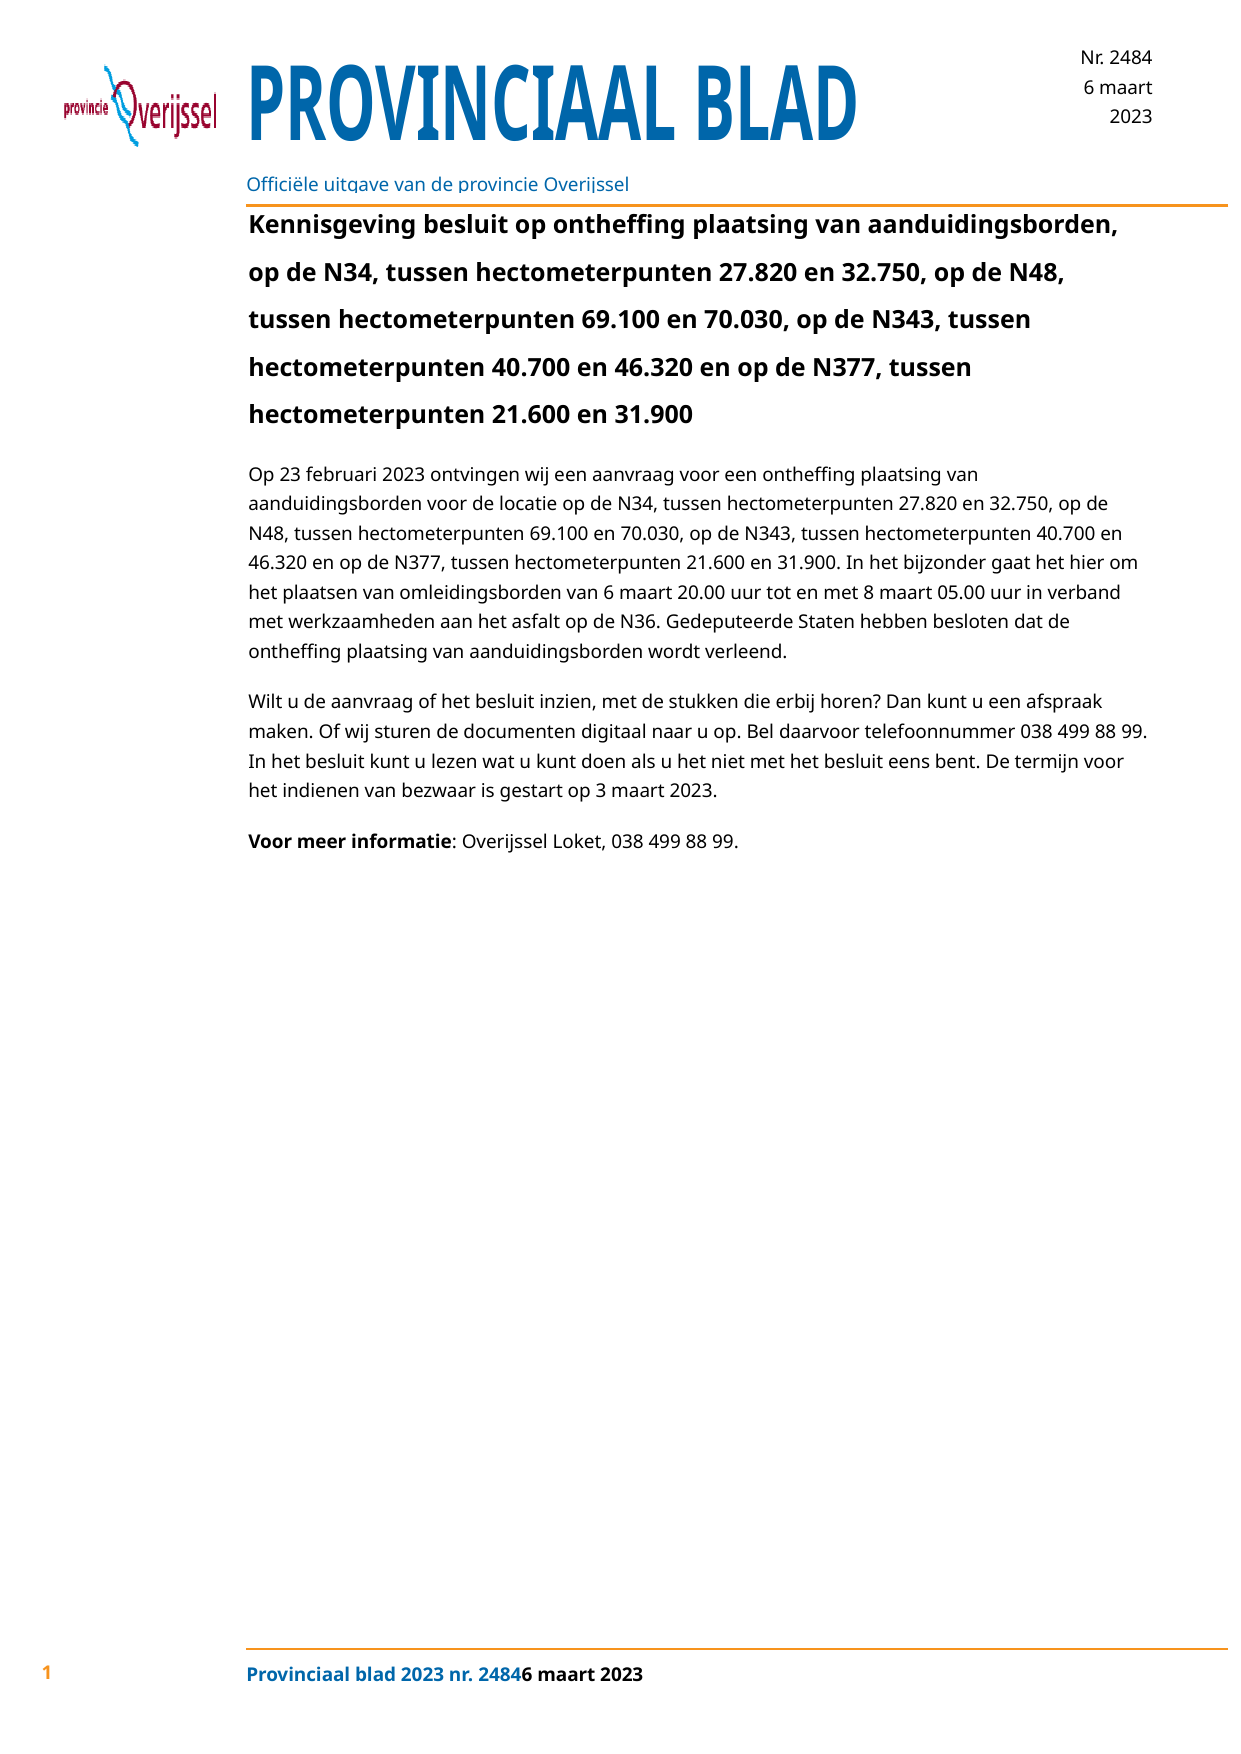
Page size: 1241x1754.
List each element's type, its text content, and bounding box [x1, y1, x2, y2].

text Wilt u de aanvraag of het besluit inzien, met de stukken die erbij horen? Dan kunt u een afspraak maken. Of wij sturen de documenten digitaal naar u op. Bel daarvoor telefoonnummer 038 499 88 99. In het besluit kunt u lezen wat u kunt doen als u het niet met het besluit eens bent. De termijn voor het indienen van bezwaar is gestart op 3 maart 2023. [248, 689, 1152, 803]
text Voor meer informatie: Overijssel Loket, 038 499 88 99. [248, 828, 1152, 853]
text Kennisgeving besluit op ontheffing plaatsing van aanduidingsborden, op de N34, tussen hectometerpunten 27.820 en 32.750, op de N48, tussen hectometerpunten 69.100 en 70.030, op de N343, tussen hectometerpunten 40.700 en 46.320 en op de N377, tussen hectometerpunten 21.600 en 31.900 [248, 207, 1152, 431]
picture [41, 47, 231, 172]
text Op 23 februari 2023 ontvingen wij een aanvraag voor een ontheffing plaatsing van aanduidingsborden voor de locatie op de N34, tussen hectometerpunten 27.820 en 32.750, op de N48, tussen hectometerpunten 69.100 en 70.030, op de N343, tussen hectometerpunten 40.700 en 46.320 en op de N377, tussen hectometerpunten 21.600 en 31.900. In het bijzonder gaat het hier om het plaatsen van omleidingsborden van 6 maart 20.00 uur tot en met 8 maart 05.00 uur in verband met werkzaamheden aan het asfalt op de N36. Gedeputeerde Staten hebben besloten dat de ontheffing plaatsing van aanduidingsborden wordt verleend. [248, 461, 1152, 664]
